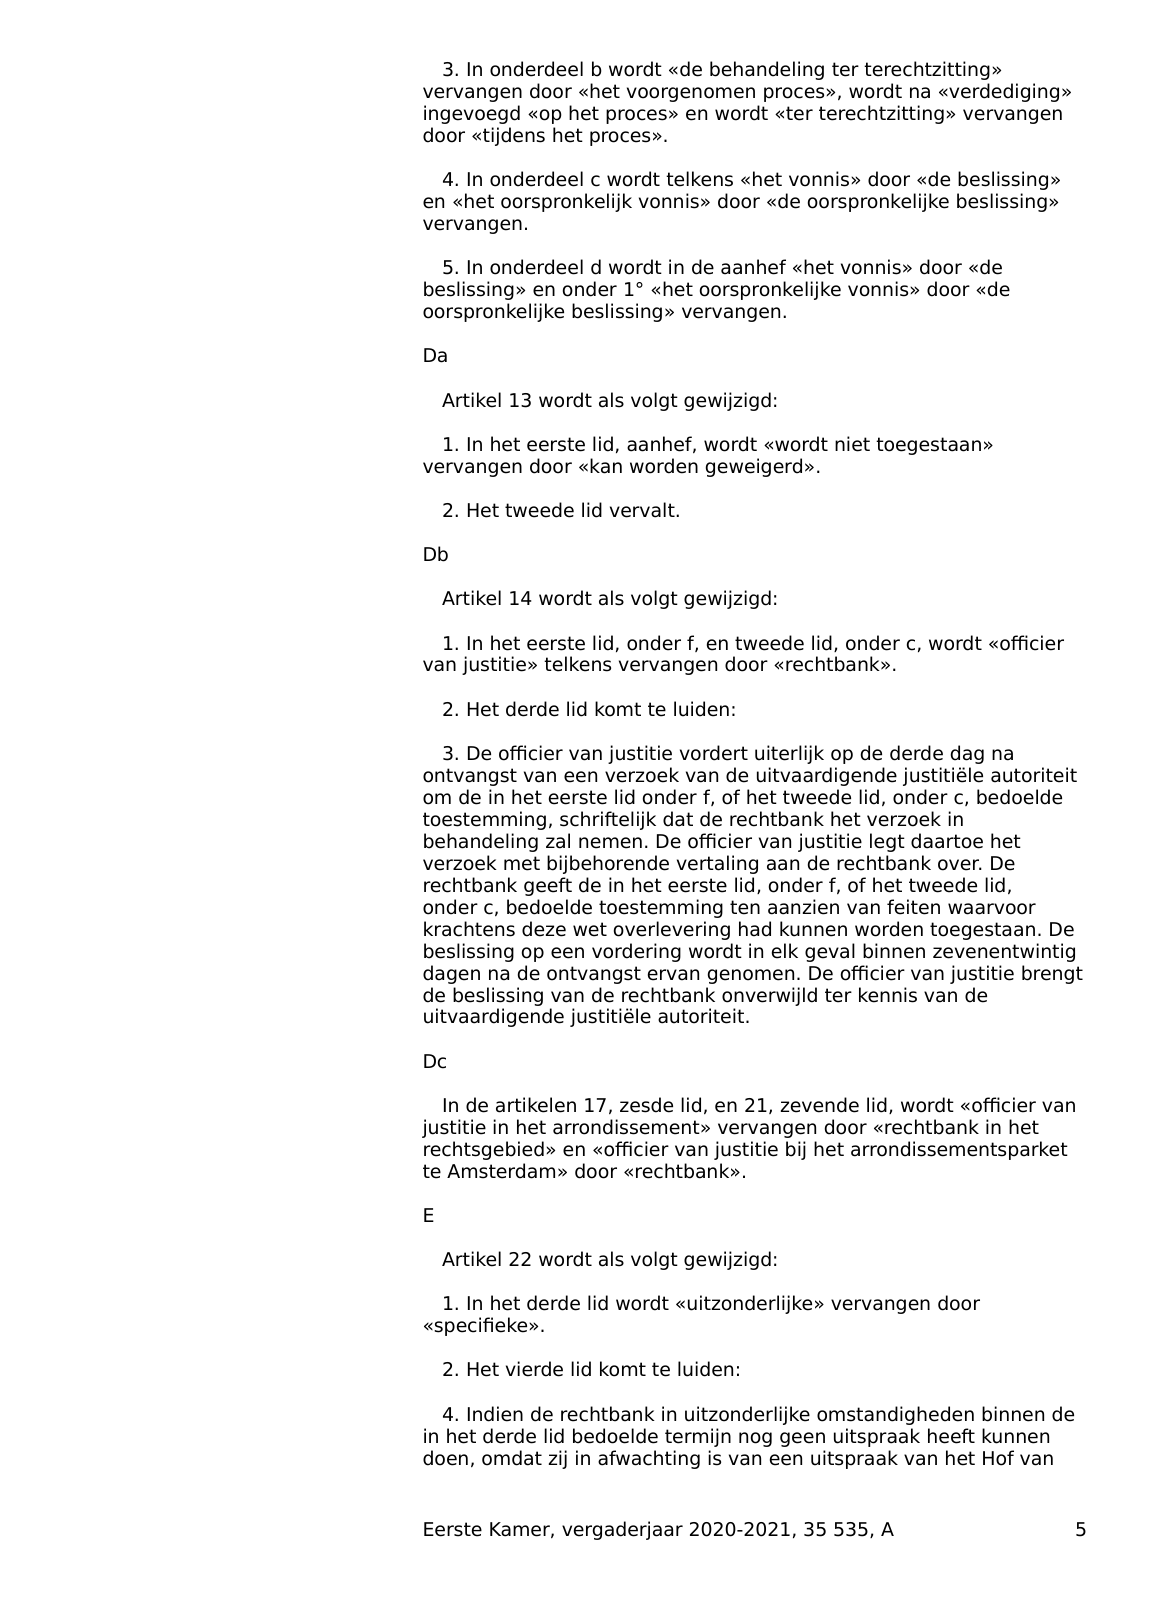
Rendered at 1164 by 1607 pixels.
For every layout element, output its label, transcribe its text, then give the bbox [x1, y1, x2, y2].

text 2. Het tweede lid vervalt. [422, 500, 1087, 522]
text 2. Het derde lid komt te luiden: [422, 698, 1087, 721]
text Da [422, 345, 1087, 367]
text 1. In het eerste lid, aanhef, wordt «wordt niet toegestaan» vervangen door «kan worden geweigerd». [422, 434, 1087, 478]
text Artikel 22 wordt als volgt gewijzigd: [422, 1249, 1087, 1271]
text In de artikelen 17, zesde lid, en 21, zevende lid, wordt «officier van justitie in het arrondissement» vervangen door «rechtbank in het rechtsgebied» en «officier van justitie bij het arrondissementsparket te Amsterdam» door «rechtbank». [422, 1095, 1087, 1183]
text 3. De officier van justitie vordert uiterlijk op de derde dag na ontvangst van een verzoek van de uitvaardigende justitiële autoriteit om de in het eerste lid onder f, of het tweede lid, onder c, bedoelde toestemming, schriftelijk dat de rechtbank het verzoek in behandeling zal nemen. De officier van justitie legt daartoe het verzoek met bijbehorende vertaling aan de rechtbank over. De rechtbank geeft de in het eerste lid, onder f, of het tweede lid, onder c, bedoelde toestemming ten aanzien van feiten waarvoor krachtens deze wet overlevering had kunnen worden toegestaan. De beslissing op een vordering wordt in elk geval binnen zevenentwintig dagen na de ontvangst ervan genomen. De officier van justitie brengt de beslissing van de rechtbank onverwijld ter kennis van de uitvaardigende justitiële autoriteit. [422, 743, 1087, 1028]
text 1. In het derde lid wordt «uitzonderlijke» vervangen door «specifieke». [422, 1293, 1087, 1337]
text Artikel 13 wordt als volgt gewijzigd: [422, 389, 1087, 412]
text 4. Indien de rechtbank in uitzonderlijke omstandigheden binnen de in het derde lid bedoelde termijn nog geen uitspraak heeft kunnen doen, omdat zij in afwachting is van een uitspraak van het Hof van [422, 1403, 1087, 1469]
text 2. Het vierde lid komt te luiden: [422, 1359, 1087, 1381]
text Dc [422, 1051, 1087, 1073]
text E [422, 1205, 1087, 1227]
text Artikel 14 wordt als volgt gewijzigd: [422, 588, 1087, 610]
text Db [422, 544, 1087, 566]
text 3. In onderdeel b wordt «de behandeling ter terechtzitting» vervangen door «het voorgenomen proces», wordt na «verdediging» ingevoegd «op het proces» en wordt «ter terechtzitting» vervangen door «tijdens het proces». [422, 59, 1087, 147]
text 4. In onderdeel c wordt telkens «het vonnis» door «de beslissing» en «het oorspronkelijk vonnis» door «de oorspronkelijke beslissing» vervangen. [422, 169, 1087, 235]
text 1. In het eerste lid, onder f, en tweede lid, onder c, wordt «officier van justitie» telkens vervangen door «rechtbank». [422, 632, 1087, 676]
text 5. In onderdeel d wordt in de aanhef «het vonnis» door «de beslissing» en onder 1° «het oorspronkelijke vonnis» door «de oorspronkelijke beslissing» vervangen. [422, 257, 1087, 323]
